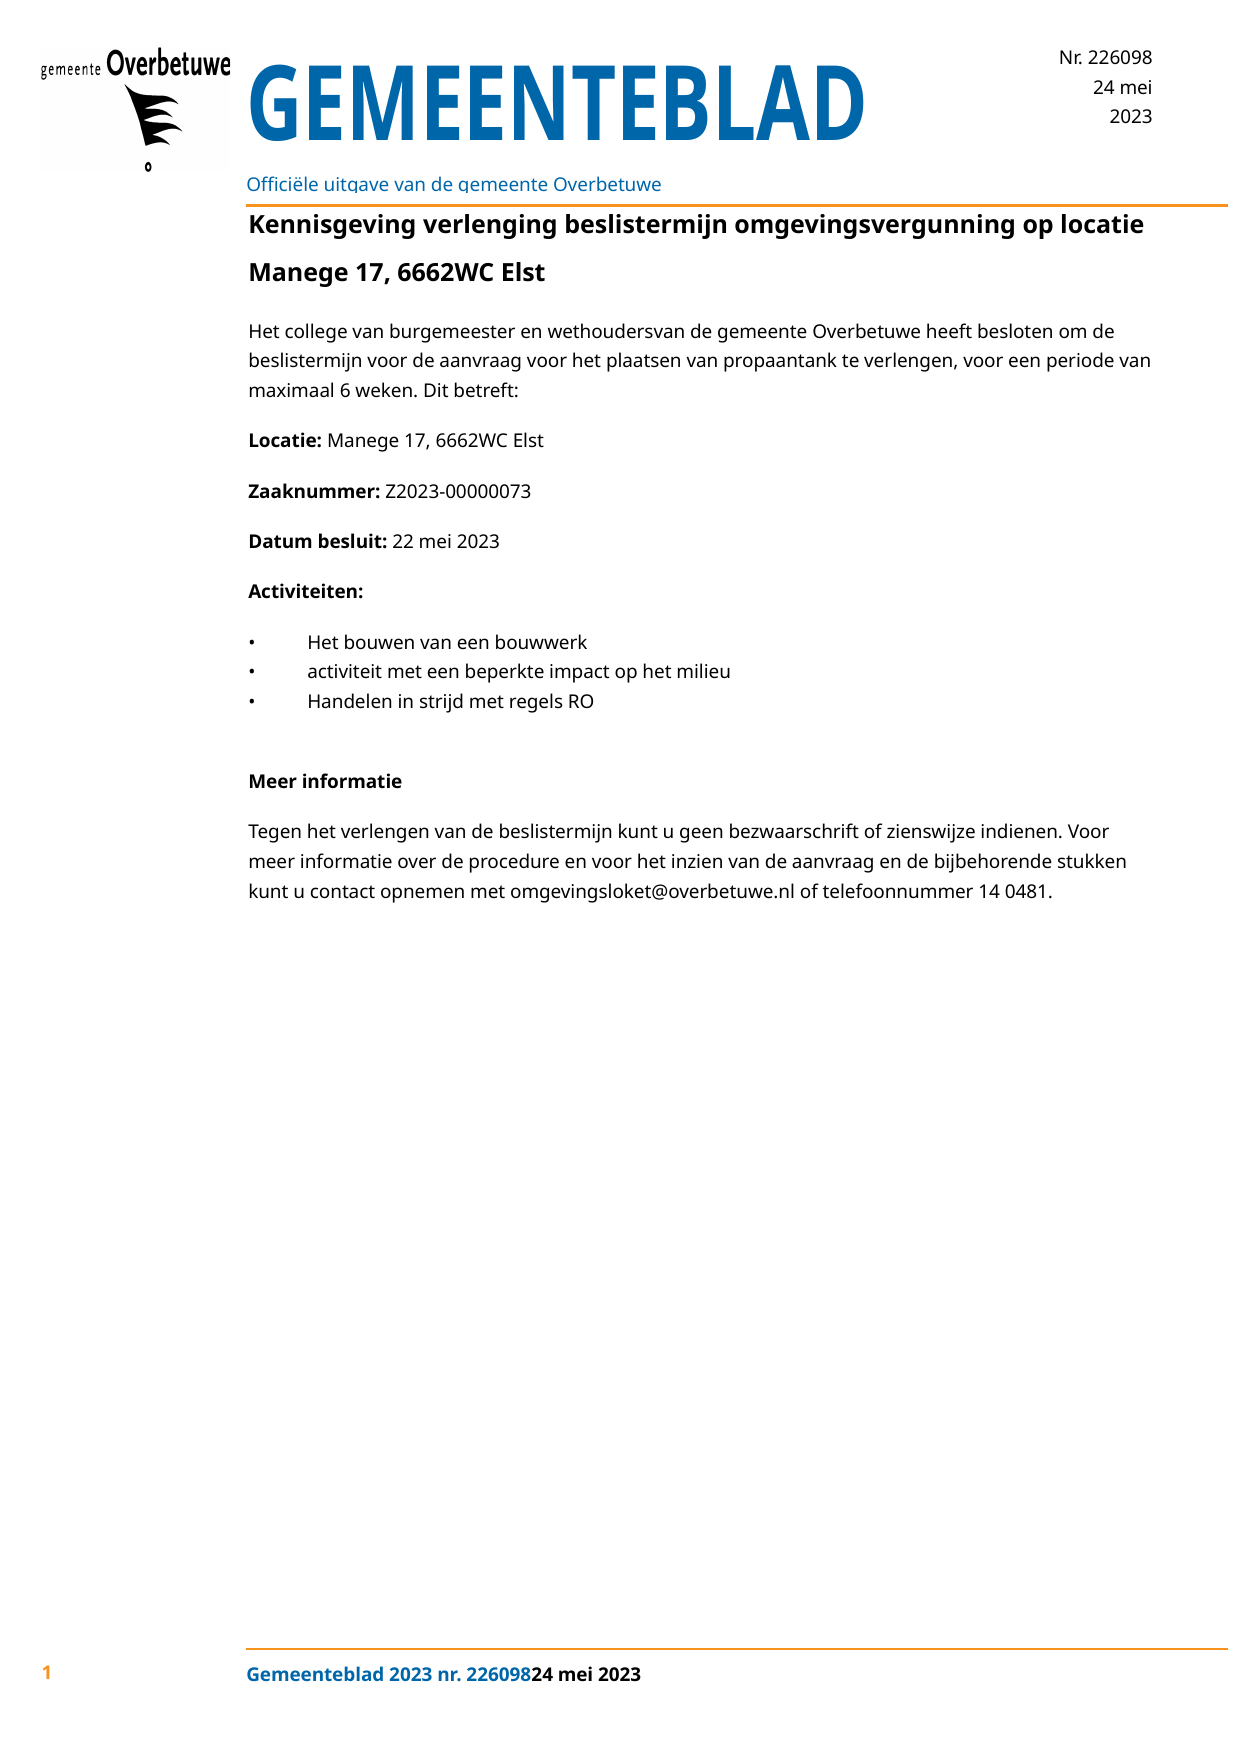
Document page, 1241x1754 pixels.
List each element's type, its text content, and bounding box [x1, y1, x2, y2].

list Handelen in strijd met regels RO [248, 688, 1152, 714]
text Kennisgeving verlenging beslistermijn omgevingsvergunning op locatie Manege 17, 6662WC Elst [248, 207, 1152, 288]
text Locatie: Manege 17, 6662WC Elst [248, 427, 1152, 453]
text Meer informatie [248, 768, 1152, 794]
picture [41, 47, 231, 172]
text Zaaknummer: Z2023-00000073 [248, 478, 1152, 504]
list Het bouwen van een bouwwerk [248, 629, 1152, 655]
text Datum besluit: 22 mei 2023 [248, 528, 1152, 554]
text Het college van burgemeester en wethoudersvan de gemeente Overbetuwe heeft besloten om de beslistermijn voor de aanvraag voor het plaatsen van propaantank te verlengen, voor een periode van maximaal 6 weken. Dit betreft: [248, 318, 1152, 403]
text Tegen het verlengen van de beslistermijn kunt u geen bezwaarschrift of zienswijze indienen. Voor meer informatie over de procedure en voor het inzien van de aanvraag en de bijbehorende stukken kunt u contact opnemen met omgevingsloket@overbetuwe.nl of telefoonnummer 14 0481. [248, 819, 1152, 904]
list activiteit met een beperkte impact op het milieu [248, 659, 1152, 684]
text Activiteiten: [248, 579, 1152, 604]
